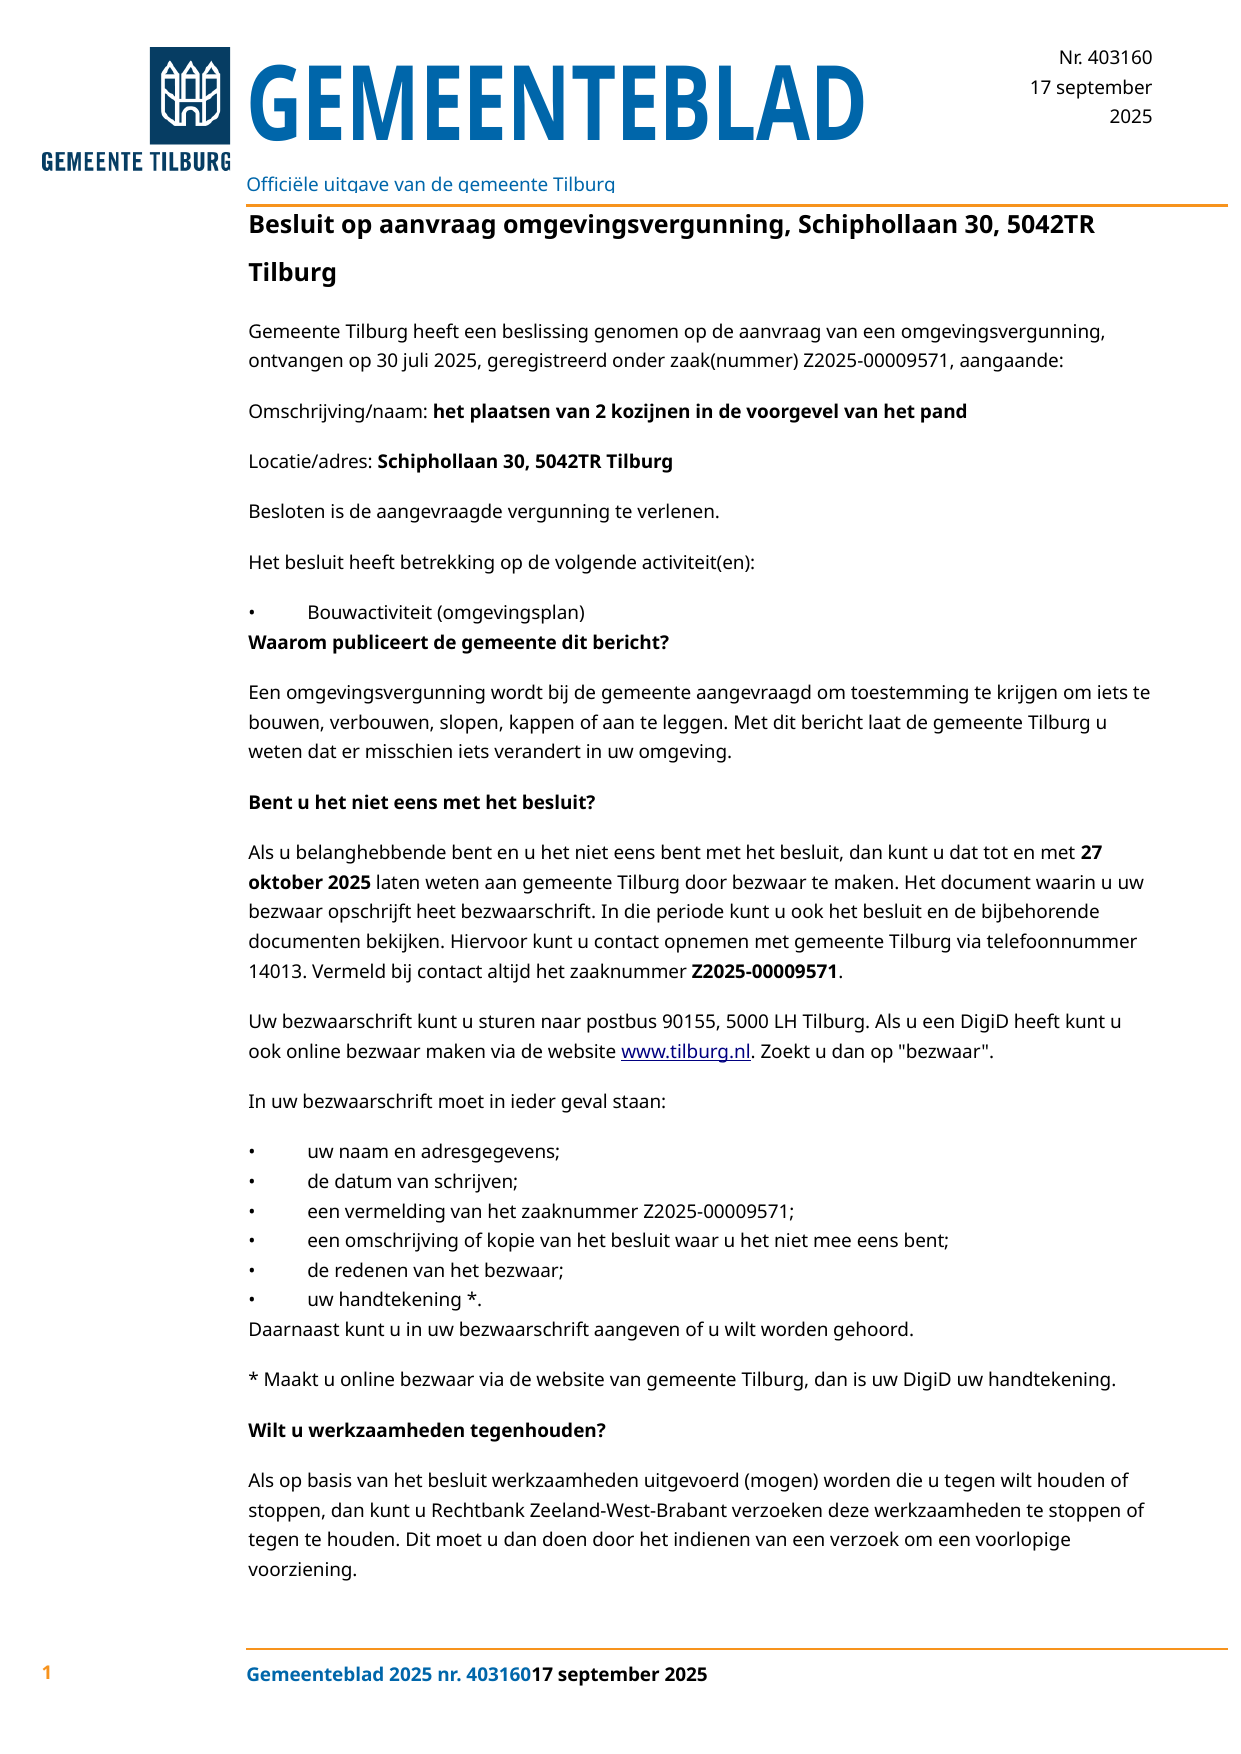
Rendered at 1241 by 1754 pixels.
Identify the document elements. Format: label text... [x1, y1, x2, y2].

text Het besluit heeft betrekking op de volgende activiteit(en): [248, 549, 1152, 575]
list een vermelding van het zaaknummer Z2025-00009571; [248, 1198, 1152, 1224]
list uw naam en adresgegevens; [248, 1139, 1152, 1164]
text Wilt u werkzaamheden tegenhouden? [248, 1417, 1152, 1443]
text * Maakt u online bezwaar via de website van gemeente Tilburg, dan is uw DigiD uw handtekening. [248, 1367, 1152, 1392]
text Omschrijving/naam: het plaatsen van 2 kozijnen in de voorgevel van het pand [248, 398, 1152, 424]
text Als u belanghebbende bent en u het niet eens bent met het besluit, dan kunt u dat tot en met 27 oktober 2025 laten weten aan gemeente Tilburg door bezwaar te maken. Het document waarin u uw bezwaar opschrijft heet bezwaarschrift. In die periode kunt u ook het besluit en de bijbehorende documenten bekijken. Hiervoor kunt u contact opnemen met gemeente Tilburg via telefoonnummer 14013. Vermeld bij contact altijd het zaaknummer Z2025-00009571. [248, 839, 1152, 984]
text Uw bezwaarschrift kunt u sturen naar postbus 90155, 5000 LH Tilburg. Als u een DigiD heeft kunt u ook online bezwaar maken via de website www.tilburg.nl. Zoekt u dan op "bezwaar". [248, 1008, 1152, 1064]
text Waarom publiceert de gemeente dit bericht? [248, 629, 1152, 655]
list de datum van schrijven; [248, 1168, 1152, 1194]
text Bent u het niet eens met het besluit? [248, 789, 1152, 815]
picture [41, 47, 231, 172]
list een omschrijving of kopie van het besluit waar u het niet mee eens bent; [248, 1227, 1152, 1253]
text Daarnaast kunt u in uw bezwaarschrift aangeven of u wilt worden gehoord. [248, 1316, 1152, 1342]
list uw handtekening *. [248, 1287, 1152, 1312]
text Besloten is de aangevraagde vergunning te verlenen. [248, 499, 1152, 524]
text Gemeente Tilburg heeft een beslissing genomen op de aanvraag van een omgevingsvergunning, ontvangen op 30 juli 2025, geregistreerd onder zaak(nummer) Z2025-00009571, aangaande: [248, 318, 1152, 373]
list de redenen van het bezwaar; [248, 1257, 1152, 1283]
list Bouwactiviteit (omgevingsplan) [248, 599, 1152, 625]
text Een omgevingsvergunning wordt bij de gemeente aangevraagd om toestemming te krijgen om iets te bouwen, verbouwen, slopen, kappen of aan te leggen. Met dit bericht laat de gemeente Tilburg u weten dat er misschien iets verandert in uw omgeving. [248, 679, 1152, 764]
text Locatie/adres: Schiphollaan 30, 5042TR Tilburg [248, 448, 1152, 474]
text In uw bezwaarschrift moet in ieder geval staan: [248, 1088, 1152, 1114]
text Besluit op aanvraag omgevingsvergunning, Schiphollaan 30, 5042TR Tilburg [248, 207, 1152, 288]
text Als op basis van het besluit werkzaamheden uitgevoerd (mogen) worden die u tegen wilt houden of stoppen, dan kunt u Rechtbank Zeeland-West-Brabant verzoeken deze werkzaamheden te stoppen of tegen te houden. Dit moet u dan doen door het indienen van een verzoek om een voorlopige voorziening. [248, 1467, 1152, 1582]
